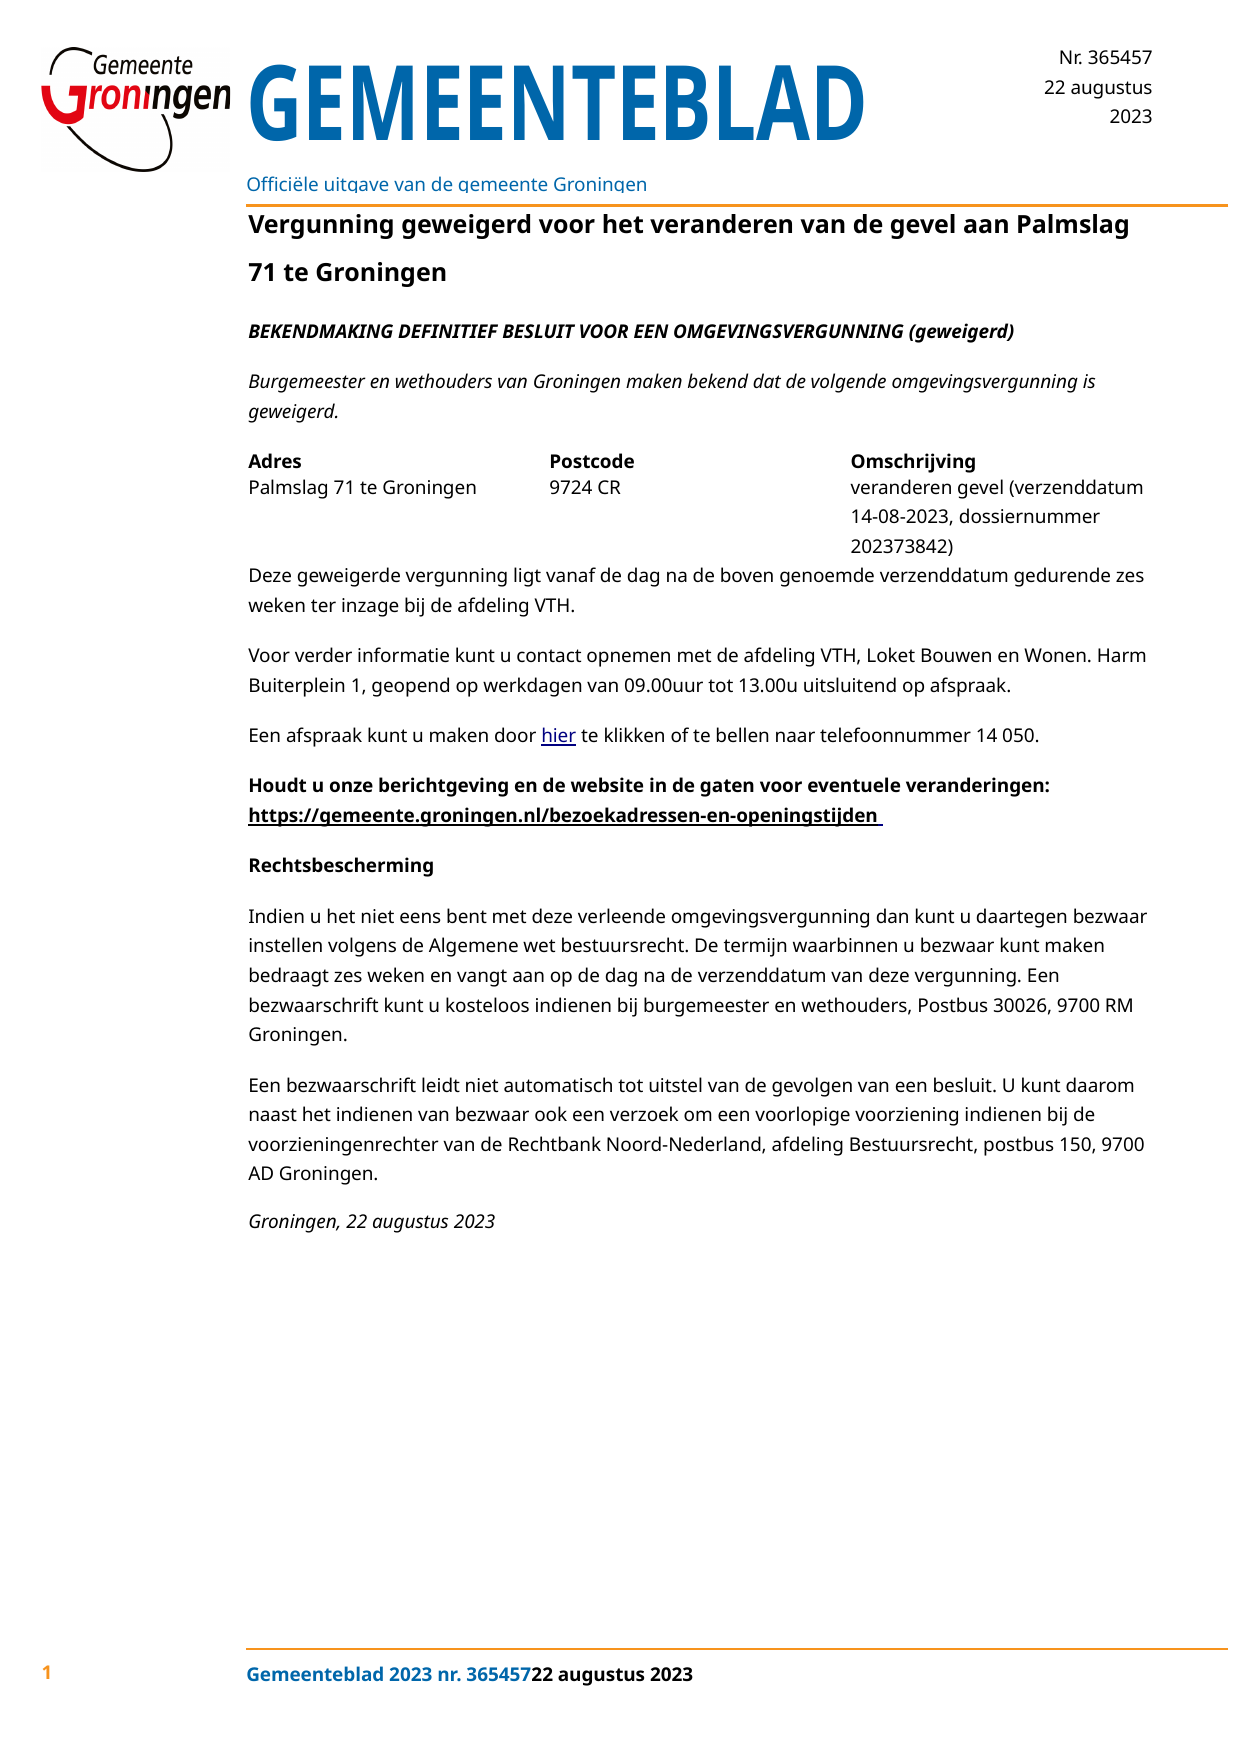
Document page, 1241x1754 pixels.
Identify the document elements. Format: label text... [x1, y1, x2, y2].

table_cell veranderen gevel (verzenddatum 14-08-2023, dossiernummer 202373842) [850, 474, 1152, 559]
table_cell 9724 CR [549, 474, 850, 559]
text BEKENDMAKING DEFINITIEF BESLUIT VOOR EEN OMGEVINGSVERGUNNING (geweigerd) [248, 318, 1152, 344]
table_header Omschrijving [850, 449, 1152, 474]
text Vergunning geweigerd voor het veranderen van de gevel aan Palmslag 71 te Groningen [248, 207, 1152, 288]
text Voor verder informatie kunt u contact opnemen met de afdeling VTH, Loket Bouwen en Wonen. Harm Buiterplein 1, geopend op werkdagen van 09.00uur tot 13.00u uitsluitend op afspraak. [248, 642, 1152, 698]
text Een afspraak kunt u maken door hier te klikken of te bellen naar telefoonnummer 14 050. [248, 722, 1152, 748]
table_cell Palmslag 71 te Groningen [248, 474, 549, 559]
picture [41, 47, 231, 172]
table_header Postcode [549, 449, 850, 474]
text Een bezwaarschrift leidt niet automatisch tot uitstel van de gevolgen van een besluit. U kunt daarom naast het indienen van bezwaar ook een verzoek om een voorlopige voorziening indienen bij de voorzieningenrechter van de Rechtbank Noord-Nederland, afdeling Bestuursrecht, postbus 150, 9700 AD Groningen. [248, 1072, 1152, 1186]
text Deze geweigerde vergunning ligt vanaf de dag na de boven genoemde verzenddatum gedurende zes weken ter inzage bij de afdeling VTH. [248, 562, 1152, 618]
text Indien u het niet eens bent met deze verleende omgevingsvergunning dan kunt u daartegen bezwaar instellen volgens de Algemene wet bestuursrecht. De termijn waarbinnen u bezwaar kunt maken bedraagt zes weken en vangt aan op de dag na de verzenddatum van deze vergunning. Een bezwaarschrift kunt u kosteloos indienen bij burgemeester en wethouders, Postbus 30026, 9700 RM Groningen. [248, 903, 1152, 1047]
text Houdt u onze berichtgeving en de website in de gaten voor eventuele veranderingen: https://gemeente.groningen.nl/bezoekadressen-en-openingstijden [248, 773, 1152, 828]
table_header Adres [248, 449, 549, 474]
text Burgemeester en wethouders van Groningen maken bekend dat de volgende omgevingsvergunning is geweigerd. [248, 368, 1152, 424]
text Rechtsbescherming [248, 853, 1152, 878]
text Groningen, 22 augustus 2023 [248, 1208, 1152, 1234]
